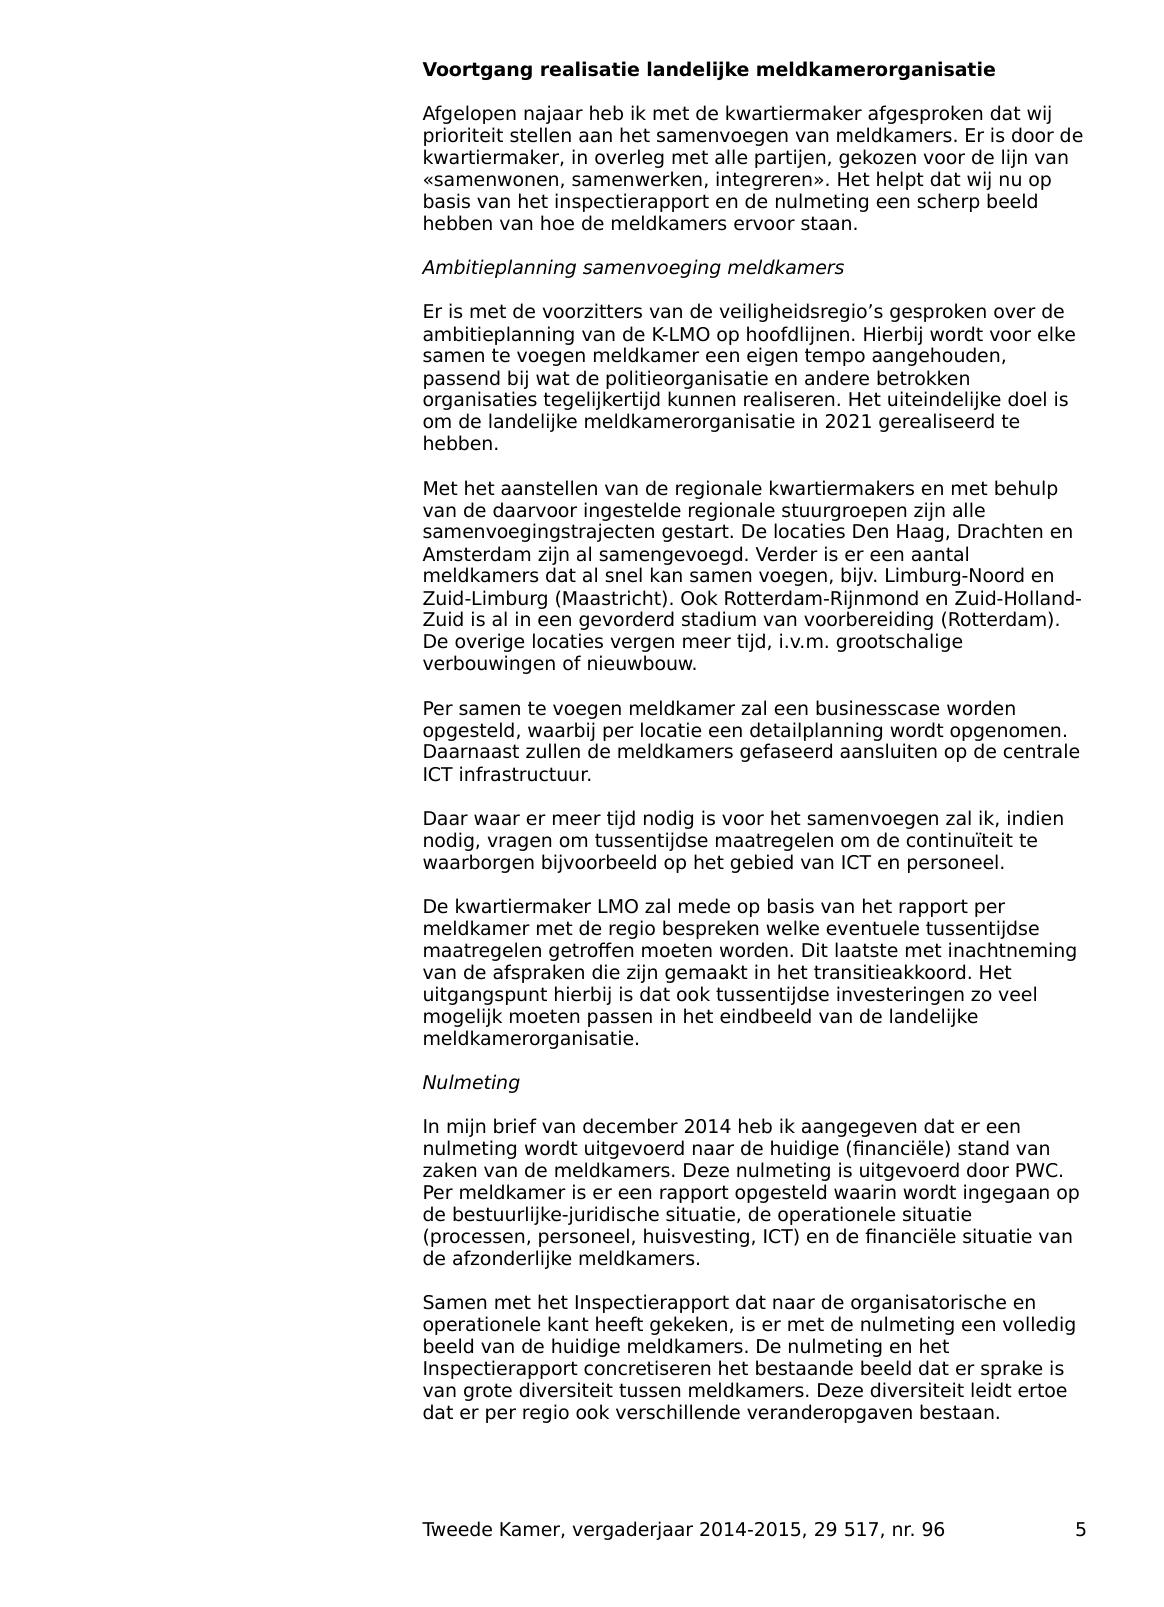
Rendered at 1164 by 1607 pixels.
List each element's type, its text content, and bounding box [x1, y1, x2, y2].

text Afgelopen najaar heb ik met de kwartiermaker afgesproken dat wij prioriteit stellen aan het samenvoegen van meldkamers. Er is door de kwartiermaker, in overleg met alle partijen, gekozen voor de lijn van «samenwonen, samenwerken, integreren». Het helpt dat wij nu op basis van het inspectierapport en de nulmeting een scherp beeld hebben van hoe de meldkamers ervoor staan. [422, 103, 1087, 235]
subtitle Voortgang realisatie landelijke meldkamerorganisatie [422, 59, 1087, 81]
text Samen met het Inspectierapport dat naar de organisatorische en operationele kant heeft gekeken, is er met de nulmeting een volledig beeld van de huidige meldkamers. De nulmeting en het Inspectierapport concretiseren het bestaande beeld dat er sprake is van grote diversiteit tussen meldkamers. Deze diversiteit leidt ertoe dat er per regio ook verschillende veranderopgaven bestaan. [422, 1292, 1087, 1424]
text Daar waar er meer tijd nodig is voor het samenvoegen zal ik, indien nodig, vragen om tussentijdse maatregelen om de continuïteit te waarborgen bijvoorbeeld op het gebied van ICT en personeel. [422, 808, 1087, 873]
subtitle Nulmeting [422, 1072, 1087, 1094]
subtitle Ambitieplanning samenvoeging meldkamers [422, 257, 1087, 279]
text Met het aanstellen van de regionale kwartiermakers en met behulp van de daarvoor ingestelde regionale stuurgroepen zijn alle samenvoegingstrajecten gestart. De locaties Den Haag, Drachten en Amsterdam zijn al samengevoegd. Verder is er een aantal meldkamers dat al snel kan samen voegen, bijv. Limburg-Noord en Zuid-Limburg (Maastricht). Ook Rotterdam-Rijnmond en Zuid-Holland-Zuid is al in een gevorderd stadium van voorbereiding (Rotterdam). De overige locaties vergen meer tijd, i.v.m. grootschalige verbouwingen of nieuwbouw. [422, 477, 1087, 675]
text Er is met de voorzitters van de veiligheidsregio’s gesproken over de ambitieplanning van de K-LMO op hoofdlijnen. Hierbij wordt voor elke samen te voegen meldkamer een eigen tempo aangehouden, passend bij wat de politieorganisatie en andere betrokken organisaties tegelijkertijd kunnen realiseren. Het uiteindelijke doel is om de landelijke meldkamerorganisatie in 2021 gerealiseerd te hebben. [422, 301, 1087, 455]
text De kwartiermaker LMO zal mede op basis van het rapport per meldkamer met de regio bespreken welke eventuele tussentijdse maatregelen getroffen moeten worden. Dit laatste met inachtneming van de afspraken die zijn gemaakt in het transitieakkoord. Het uitgangspunt hierbij is dat ook tussentijdse investeringen zo veel mogelijk moeten passen in het eindbeeld van de landelijke meldkamerorganisatie. [422, 896, 1087, 1049]
text Per samen te voegen meldkamer zal een businesscase worden opgesteld, waarbij per locatie een detailplanning wordt opgenomen. Daarnaast zullen de meldkamers gefaseerd aansluiten op de centrale ICT infrastructuur. [422, 697, 1087, 785]
text In mijn brief van december 2014 heb ik aangegeven dat er een nulmeting wordt uitgevoerd naar de huidige (financiële) stand van zaken van de meldkamers. Deze nulmeting is uitgevoerd door PWC. Per meldkamer is er een rapport opgesteld waarin wordt ingegaan op de bestuurlijke-juridische situatie, de operationele situatie (processen, personeel, huisvesting, ICT) en de financiële situatie van de afzonderlijke meldkamers. [422, 1116, 1087, 1270]
